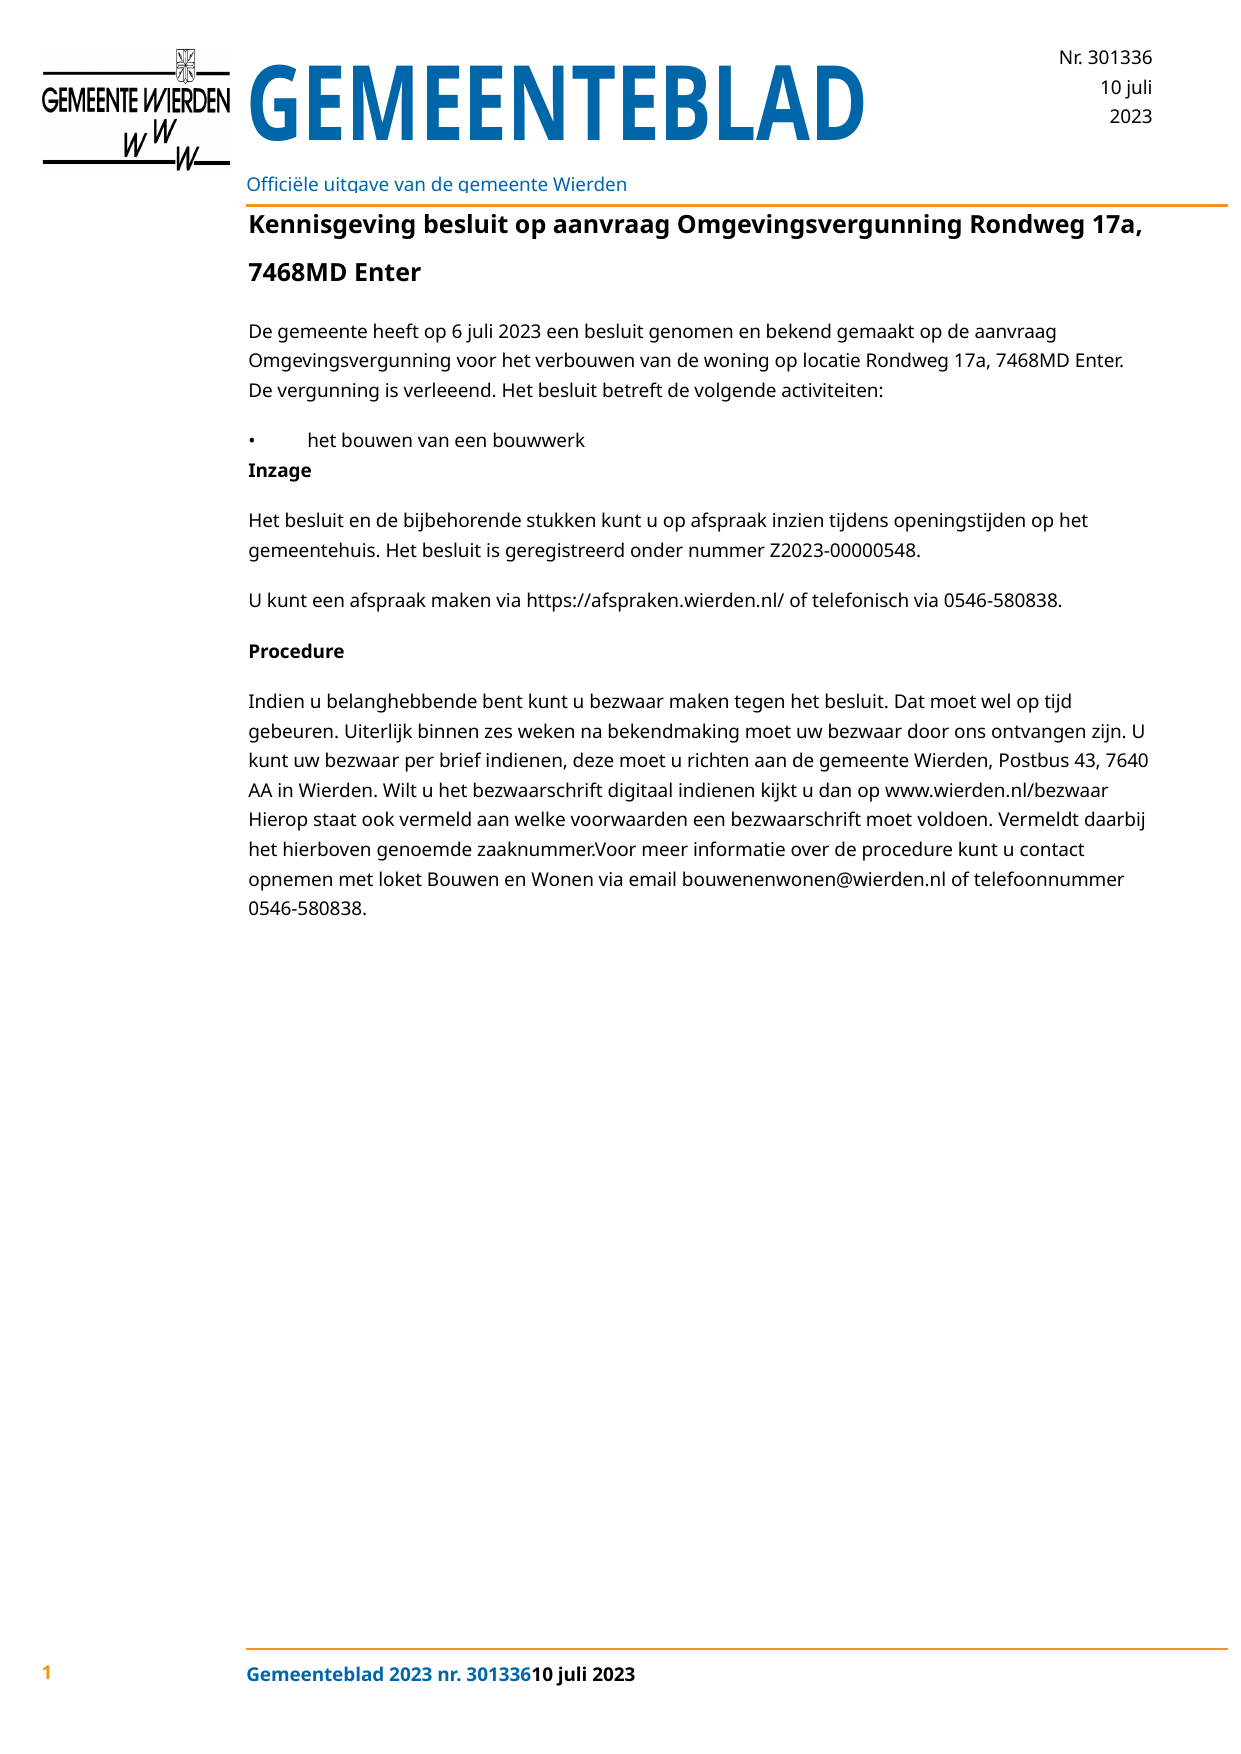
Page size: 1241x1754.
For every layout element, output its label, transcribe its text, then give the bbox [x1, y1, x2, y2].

list het bouwen van een bouwwerk [248, 427, 1152, 453]
text Indien u belanghebbende bent kunt u bezwaar maken tegen het besluit. Dat moet wel op tijd gebeuren. Uiterlijk binnen zes weken na bekendmaking moet uw bezwaar door ons ontvangen zijn. U kunt uw bezwaar per brief indienen, deze moet u richten aan de gemeente Wierden, Postbus 43, 7640 AA in Wierden. Wilt u het bezwaarschrift digitaal indienen kijkt u dan op www.wierden.nl/bezwaar Hierop staat ook vermeld aan welke voorwaarden een bezwaarschrift moet voldoen. Vermeldt daarbij het hierboven genoemde zaaknummer.Voor meer informatie over de procedure kunt u contact opnemen met loket Bouwen en Wonen via email bouwenenwonen@wierden.nl of telefoonnummer 0546-580838. [248, 688, 1152, 921]
picture [41, 47, 231, 172]
text Kennisgeving besluit op aanvraag Omgevingsvergunning Rondweg 17a, 7468MD Enter [248, 207, 1152, 288]
text De gemeente heeft op 6 juli 2023 een besluit genomen en bekend gemaakt op de aanvraag Omgevingsvergunning voor het verbouwen van de woning op locatie Rondweg 17a, 7468MD Enter. De vergunning is verleeend. Het besluit betreft de volgende activiteiten: [248, 318, 1152, 403]
text Procedure [248, 638, 1152, 664]
text Het besluit en de bijbehorende stukken kunt u op afspraak inzien tijdens openingstijden op het gemeentehuis. Het besluit is geregistreerd onder nummer Z2023-00000548. [248, 507, 1152, 563]
text Inzage [248, 457, 1152, 483]
text U kunt een afspraak maken via https://afspraken.wierden.nl/ of telefonisch via 0546-580838. [248, 587, 1152, 613]
